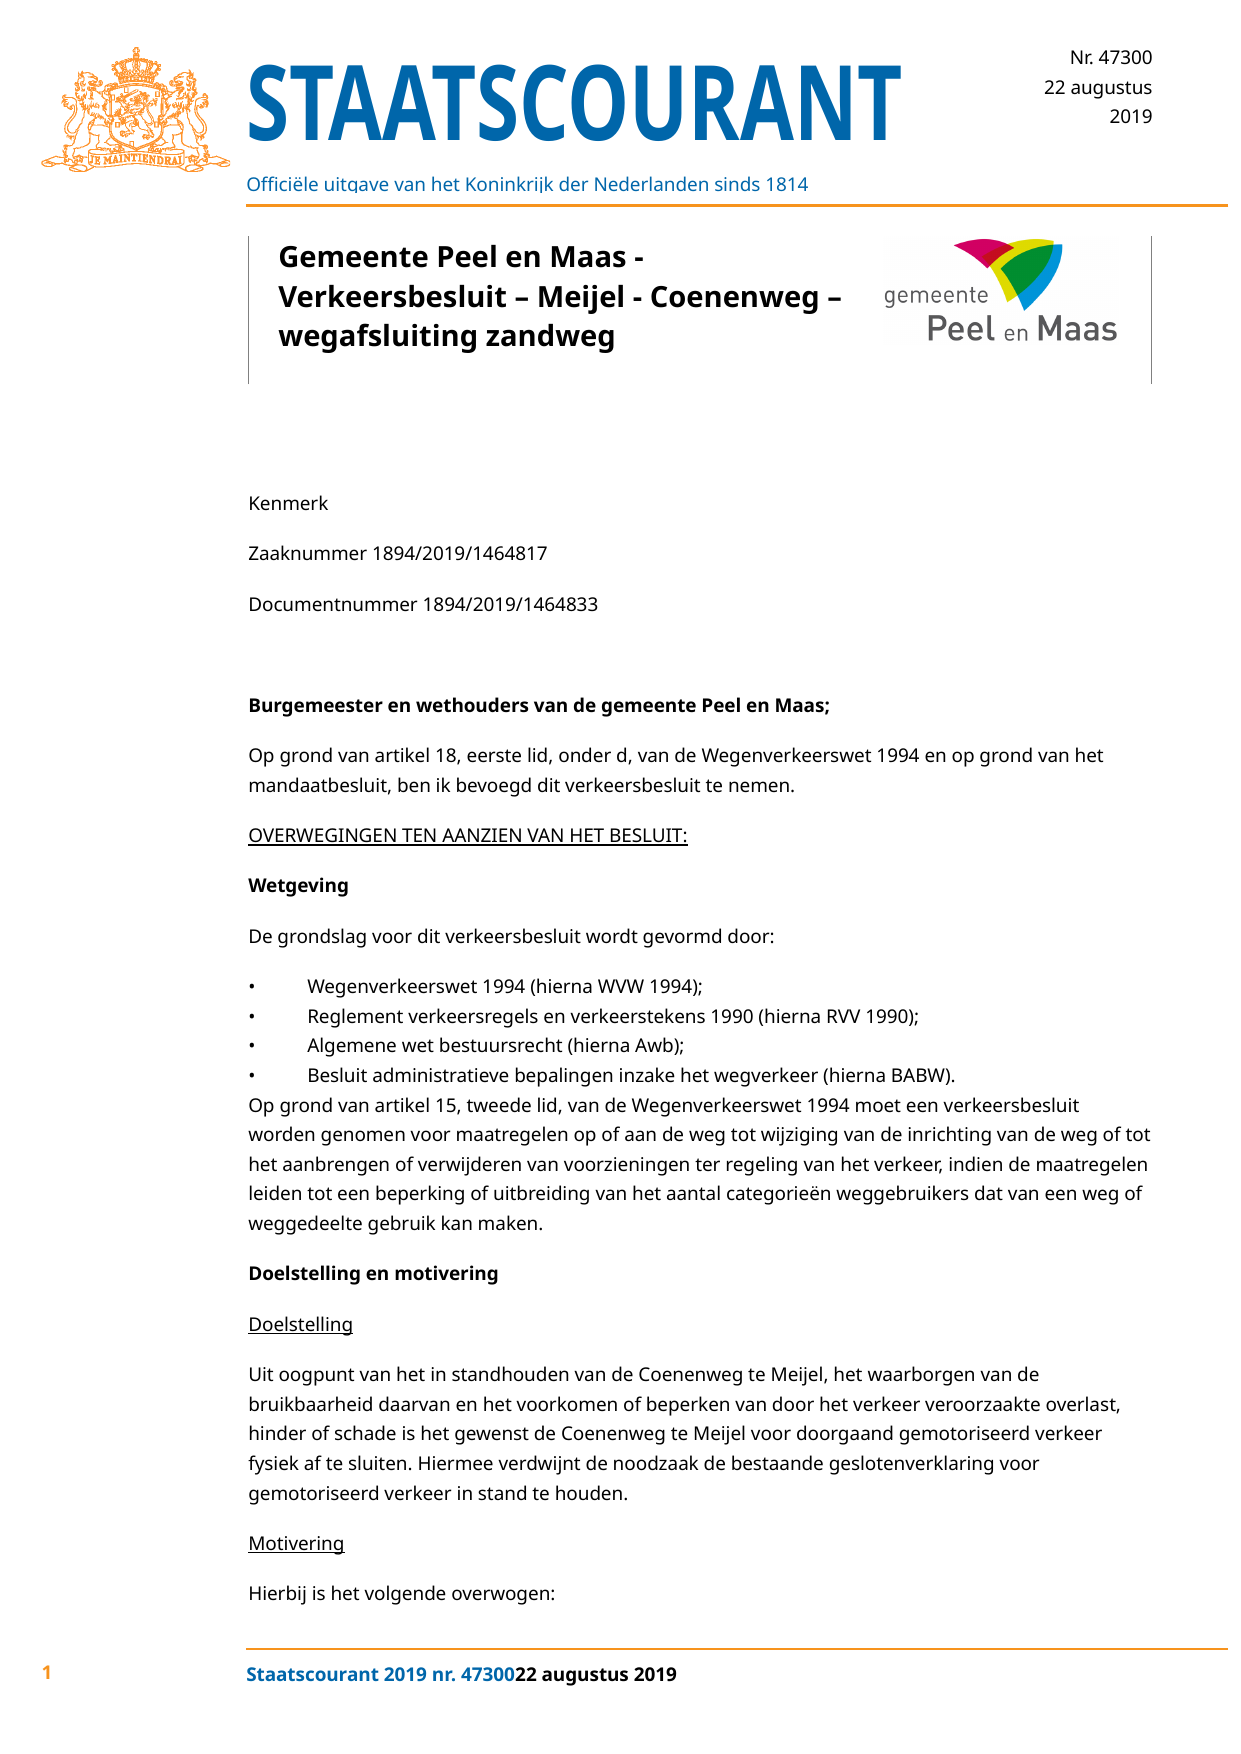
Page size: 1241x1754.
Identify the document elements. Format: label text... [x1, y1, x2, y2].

text Burgemeester en wethouders van de gemeente Peel en Maas; [248, 692, 1152, 717]
text Doelstelling [248, 1311, 1152, 1337]
text Zaaknummer 1894/2019/1464817 [248, 541, 1152, 566]
table_header Gemeente Peel en Maas - Verkeersbesluit – Meijel - Coenenweg – wegafsluiting zandweg [249, 236, 850, 384]
text Uit oogpunt van het in standhouden van de Coenenweg te Meijel, het waarborgen van de bruikbaarheid daarvan en het voorkomen of beperken van door het verkeer veroorzaakte overlast, hinder of schade is het gewenst de Coenenweg te Meijel voor doorgaand gemotoriseerd verkeer fysiek af te sluiten. Hiermee verdwijnt de noodzaak de bestaande geslotenverklaring voor gemotoriseerd verkeer in stand te houden. [248, 1361, 1152, 1505]
picture [41, 47, 231, 172]
list Besluit administratieve bepalingen inzake het wegverkeer (hierna BABW). [248, 1062, 1152, 1088]
list Algemene wet bestuursrecht (hierna Awb); [248, 1033, 1152, 1058]
text Hierbij is het volgende overwogen: [248, 1581, 1152, 1606]
text Motivering [248, 1530, 1152, 1556]
picture [882, 236, 1119, 345]
text Op grond van artikel 15, tweede lid, van de Wegenverkeerswet 1994 moet een verkeersbesluit worden genomen voor maatregelen op of aan de weg tot wijziging van de inrichting van de weg of tot het aanbrengen of verwijderen van voorzieningen ter regeling van het verkeer, indien de maatregelen leiden tot een beperking of uitbreiding van het aantal categorieën weggebruikers dat van een weg of weggedeelte gebruik kan maken. [248, 1092, 1152, 1236]
list Wegenverkeerswet 1994 (hierna WVW 1994); [248, 973, 1152, 999]
list Reglement verkeersregels en verkeerstekens 1990 (hierna RVV 1990); [248, 1003, 1152, 1029]
text Op grond van artikel 18, eerste lid, onder d, van de Wegenverkeerswet 1994 en op grond van het mandaatbesluit, ben ik bevoegd dit verkeersbesluit te nemen. [248, 742, 1152, 797]
text Wetgeving [248, 873, 1152, 898]
table_header [850, 236, 1151, 384]
text OVERWEGINGEN TEN AANZIEN VAN HET BESLUIT: [248, 822, 1152, 848]
text De grondslag voor dit verkeersbesluit wordt gevormd door: [248, 923, 1152, 949]
text Documentnummer 1894/2019/1464833 [248, 591, 1152, 617]
text Kenmerk [248, 490, 1152, 516]
text Doelstelling en motivering [248, 1261, 1152, 1286]
